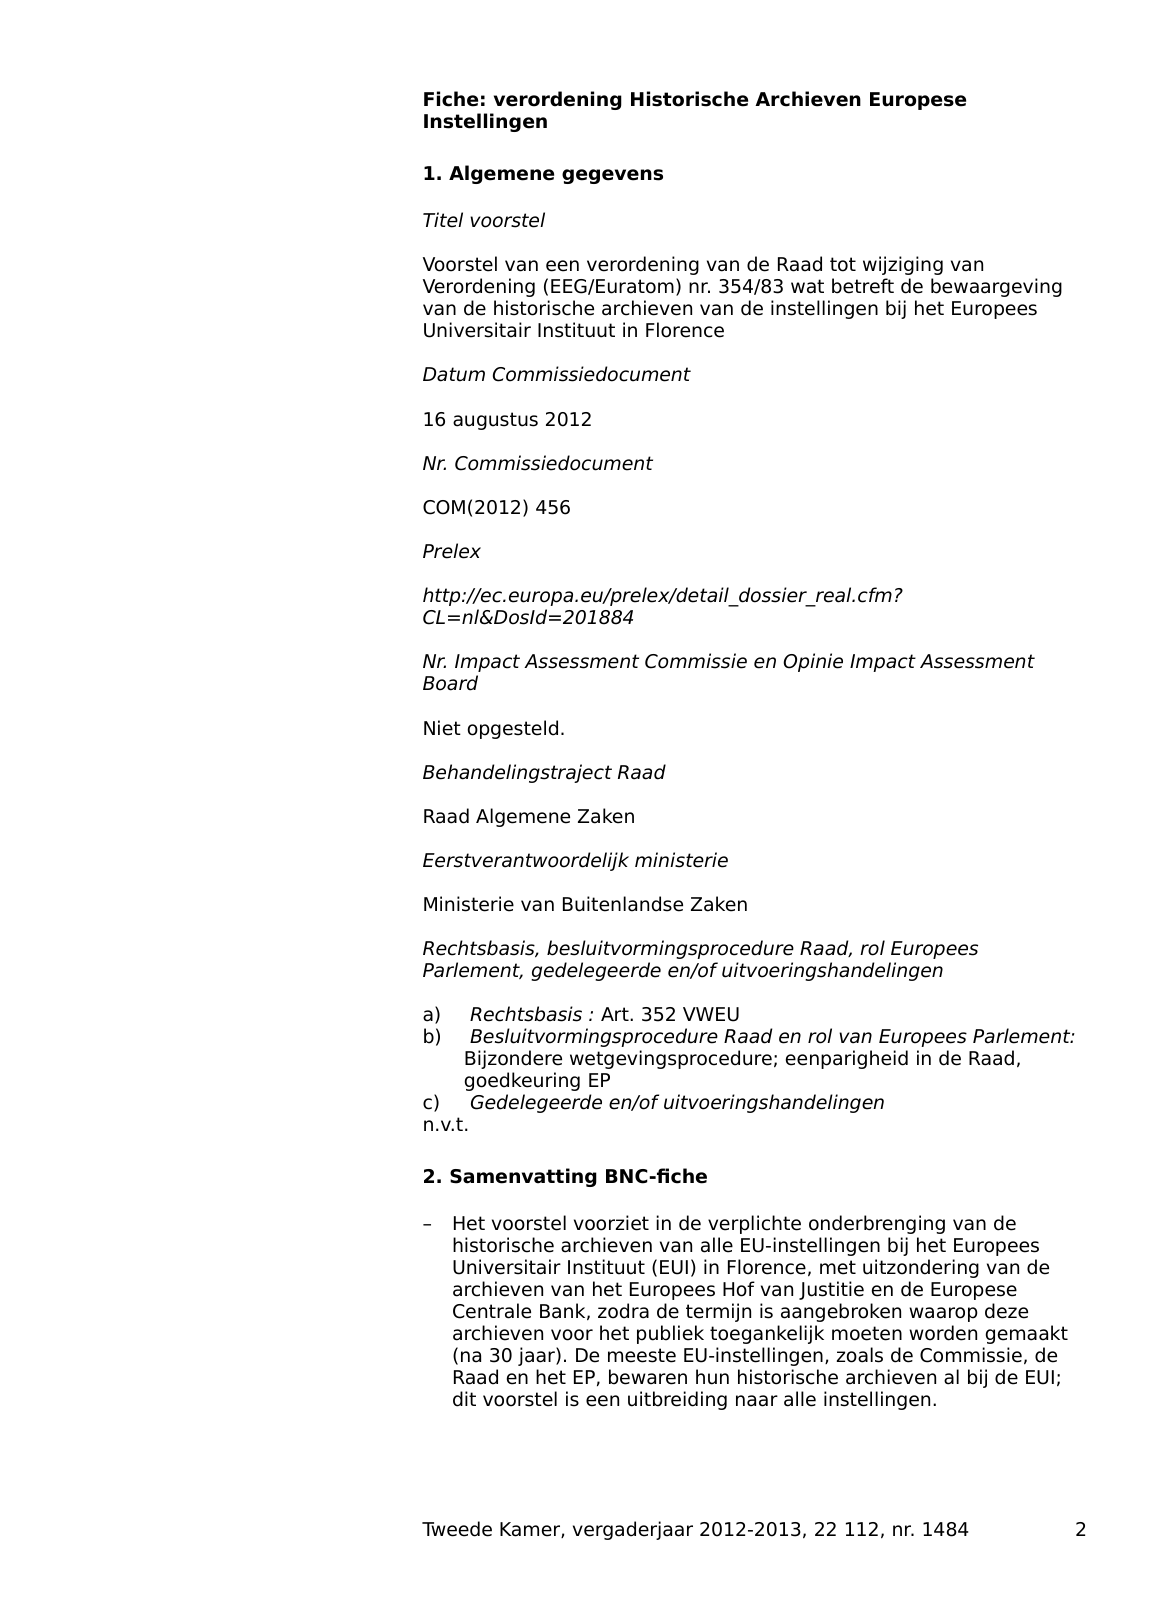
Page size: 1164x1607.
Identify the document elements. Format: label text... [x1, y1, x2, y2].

subtitle Titel voorstel [422, 210, 1087, 232]
text Ministerie van Buitenlandse Zaken [422, 894, 1087, 916]
text b) Besluitvormingsprocedure Raad en rol van Europees Parlement: Bijzondere wetgevingsprocedure; eenparigheid in de Raad, goedkeuring EP [422, 1026, 1087, 1092]
text n.v.t. [422, 1114, 1087, 1136]
subtitle 1. Algemene gegevens [422, 163, 1087, 185]
subtitle Fiche: verordening Historische Archieven Europese Instellingen [422, 89, 1087, 133]
subtitle Nr. Impact Assessment Commissie en Opinie Impact Assessment Board [422, 651, 1087, 695]
text Raad Algemene Zaken [422, 806, 1087, 828]
subtitle Nr. Commissiedocument [422, 453, 1087, 474]
text – Het voorstel voorziet in de verplichte onderbrenging van de historische archieven van alle EU-instellingen bij het Europees Universitair Instituut (EUI) in Florence, met uitzondering van de archieven van het Europees Hof van Justitie en de Europese Centrale Bank, zodra de termijn is aangebroken waarop deze archieven voor het publiek toegankelijk moeten worden gemaakt (na 30 jaar). De meeste EU-instellingen, zoals de Commissie, de Raad en het EP, bewaren hun historische archieven al bij de EUI; dit voorstel is een uitbreiding naar alle instellingen. [422, 1213, 1087, 1411]
text http://ec.europa.eu/prelex/detail_dossier_real.cfm?CL=nl&DosId=201884 [422, 585, 1087, 629]
text 16 augustus 2012 [422, 408, 1087, 430]
subtitle Prelex [422, 541, 1087, 563]
text Voorstel van een verordening van de Raad tot wijziging van Verordening (EEG/Euratom) nr. 354/83 wat betreft de bewaargeving van de historische archieven van de instellingen bij het Europees Universitair Instituut in Florence [422, 254, 1087, 342]
subtitle Rechtsbasis, besluitvormingsprocedure Raad, rol Europees Parlement, gedelegeerde en/of uitvoeringshandelingen [422, 938, 1087, 982]
subtitle 2. Samenvatting BNC-fiche [422, 1166, 1087, 1188]
text COM(2012) 456 [422, 497, 1087, 519]
text c) Gedelegeerde en/of uitvoeringshandelingen [422, 1092, 1087, 1114]
text Niet opgesteld. [422, 717, 1087, 739]
subtitle Datum Commissiedocument [422, 364, 1087, 386]
subtitle Eerstverantwoordelijk ministerie [422, 850, 1087, 872]
text a) Rechtsbasis : Art. 352 VWEU [422, 1004, 1087, 1026]
subtitle Behandelingstraject Raad [422, 762, 1087, 783]
